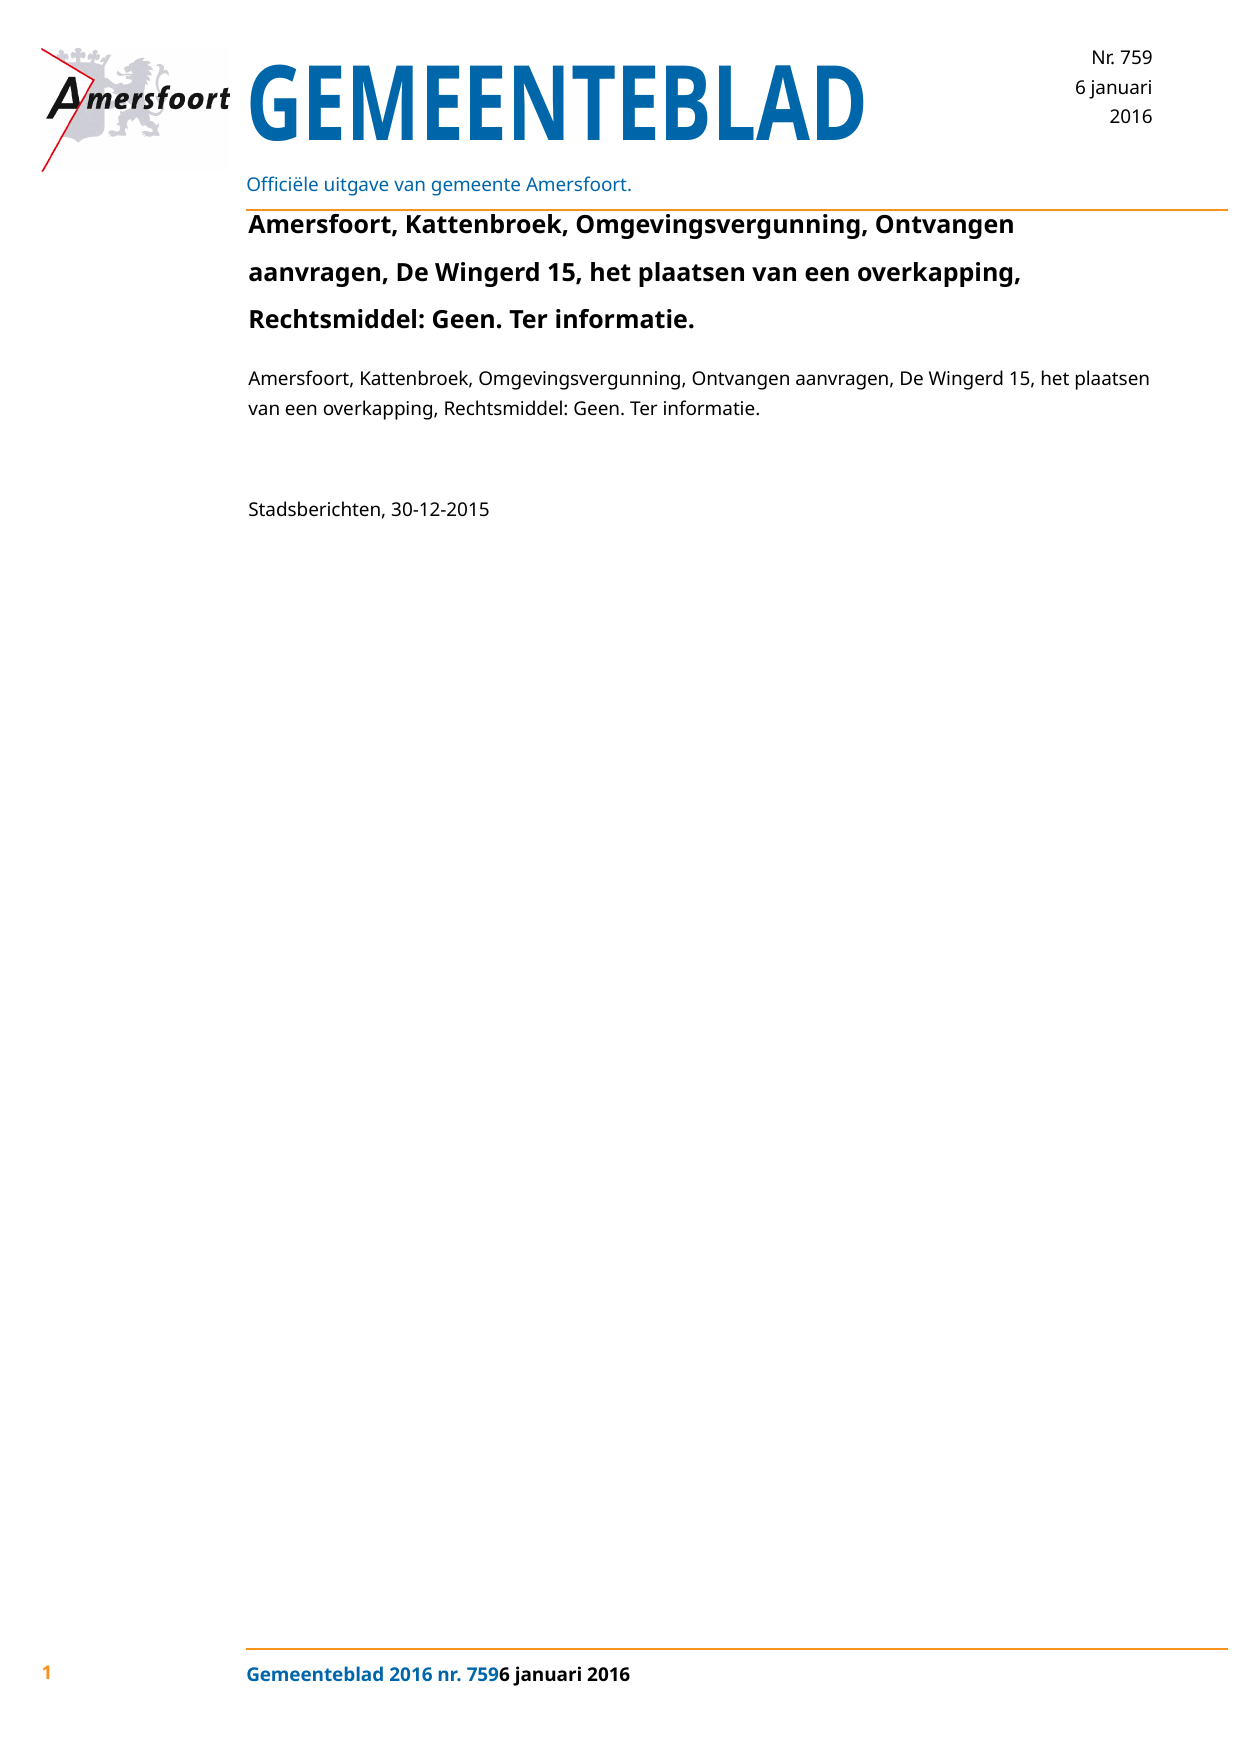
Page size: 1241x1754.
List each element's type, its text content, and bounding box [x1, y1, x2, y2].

picture [41, 47, 231, 172]
text Amersfoort, Kattenbroek, Omgevingsvergunning, Ontvangen aanvragen, De Wingerd 15, het plaatsen van een overkapping, Rechtsmiddel: Geen. Ter informatie. [248, 366, 1152, 421]
text Stadsberichten, 30-12-2015 [248, 496, 1152, 522]
text Amersfoort, Kattenbroek, Omgevingsvergunning, Ontvangen aanvragen, De Wingerd 15, het plaatsen van een overkapping, Rechtsmiddel: Geen. Ter informatie. [248, 211, 1152, 336]
